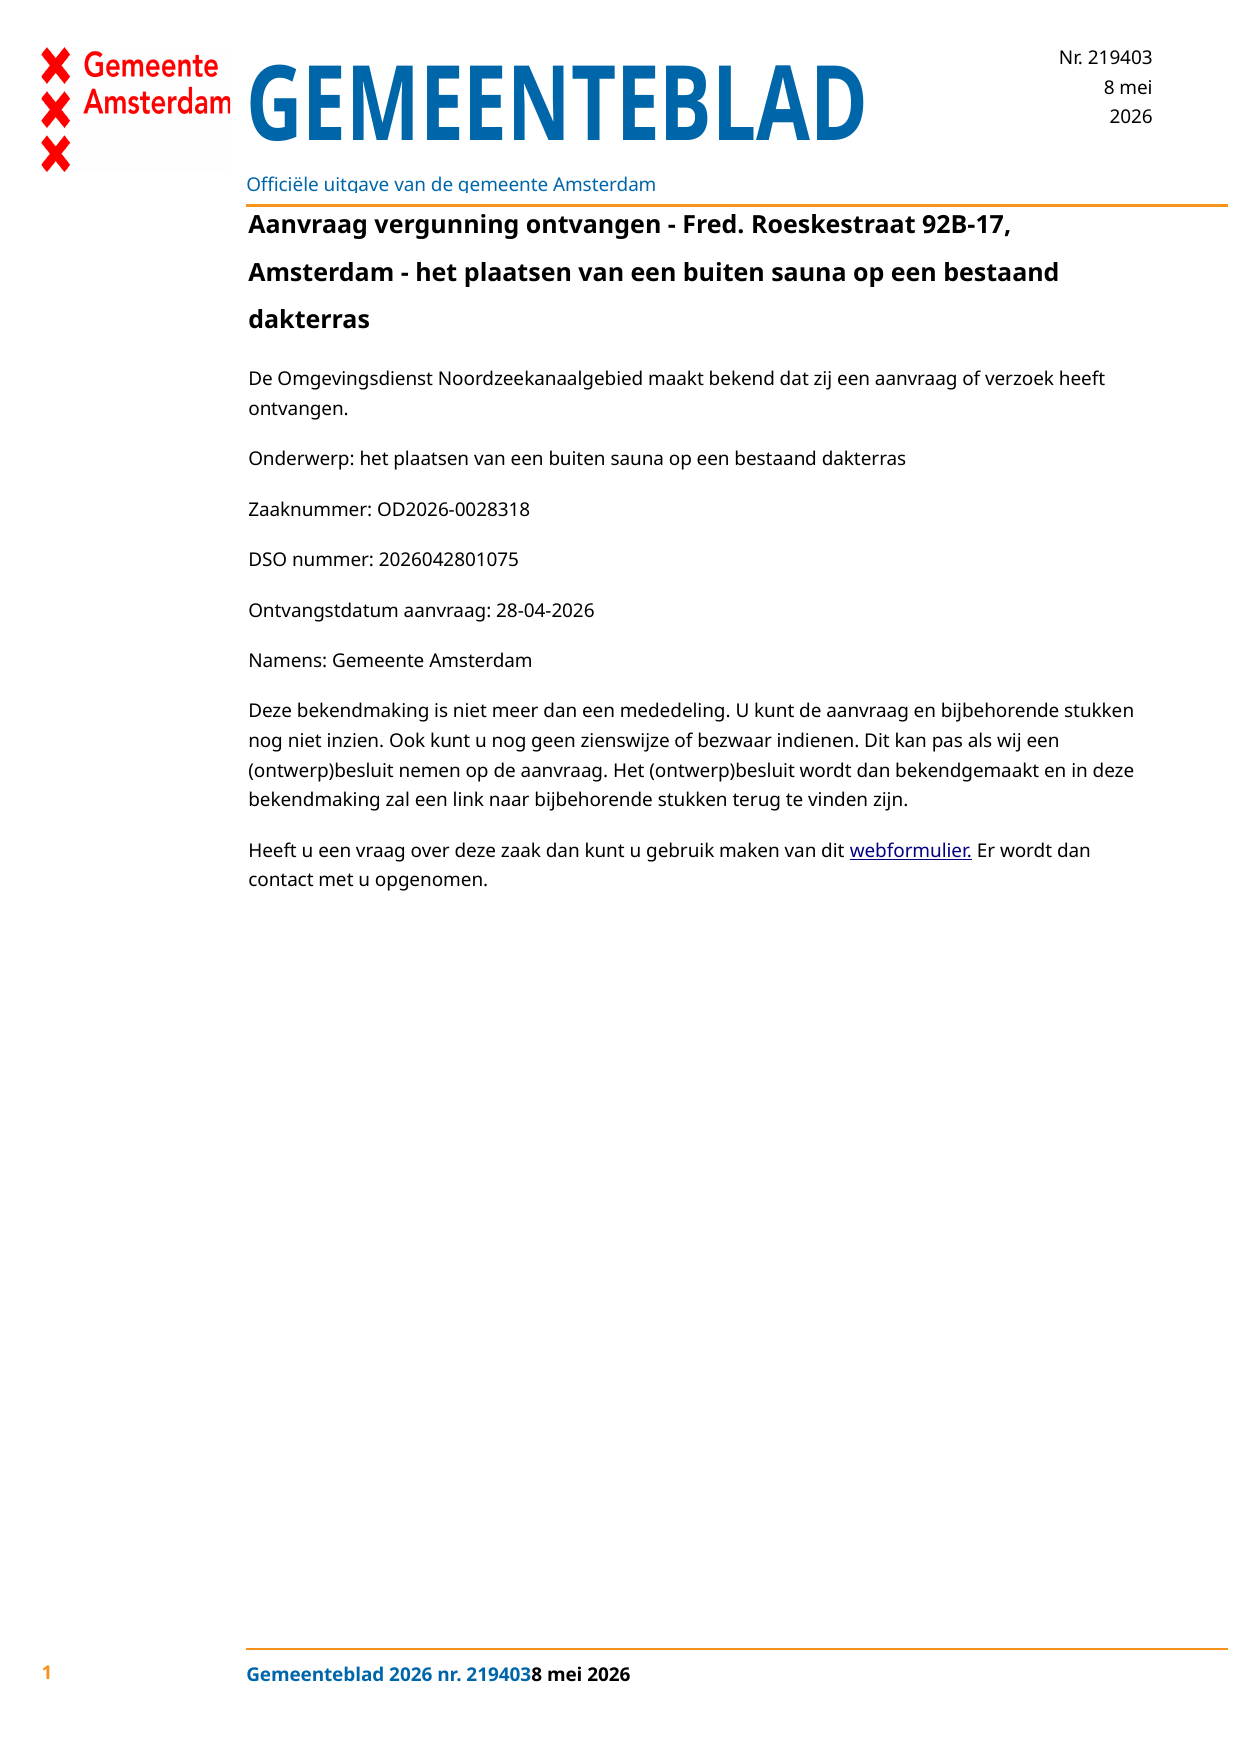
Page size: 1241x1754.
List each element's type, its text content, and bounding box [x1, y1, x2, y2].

text Aanvraag vergunning ontvangen - Fred. Roeskestraat 92B-17, Amsterdam - het plaatsen van een buiten sauna op een bestaand dakterras [248, 207, 1152, 336]
text DSO nummer: 2026042801075 [248, 546, 1152, 572]
text De Omgevingsdienst Noordzeekanaalgebied maakt bekend dat zij een aanvraag of verzoek heeft ontvangen. [248, 366, 1152, 421]
text Zaaknummer: OD2026-0028318 [248, 496, 1152, 522]
text Deze bekendmaking is niet meer dan een mededeling. U kunt de aanvraag en bijbehorende stukken nog niet inzien. Ook kunt u nog geen zienswijze of bezwaar indienen. Dit kan pas als wij een (ontwerp)besluit nemen op de aanvraag. Het (ontwerp)besluit wordt dan bekendgemaakt en in deze bekendmaking zal een link naar bijbehorende stukken terug te vinden zijn. [248, 698, 1152, 812]
text Ontvangstdatum aanvraag: 28-04-2026 [248, 597, 1152, 622]
text Heeft u een vraag over deze zaak dan kunt u gebruik maken van dit webformulier. Er wordt dan contact met u opgenomen. [248, 837, 1152, 892]
text Onderwerp: het plaatsen van een buiten sauna op een bestaand dakterras [248, 446, 1152, 471]
text Namens: Gemeente Amsterdam [248, 647, 1152, 673]
picture [41, 47, 231, 172]
